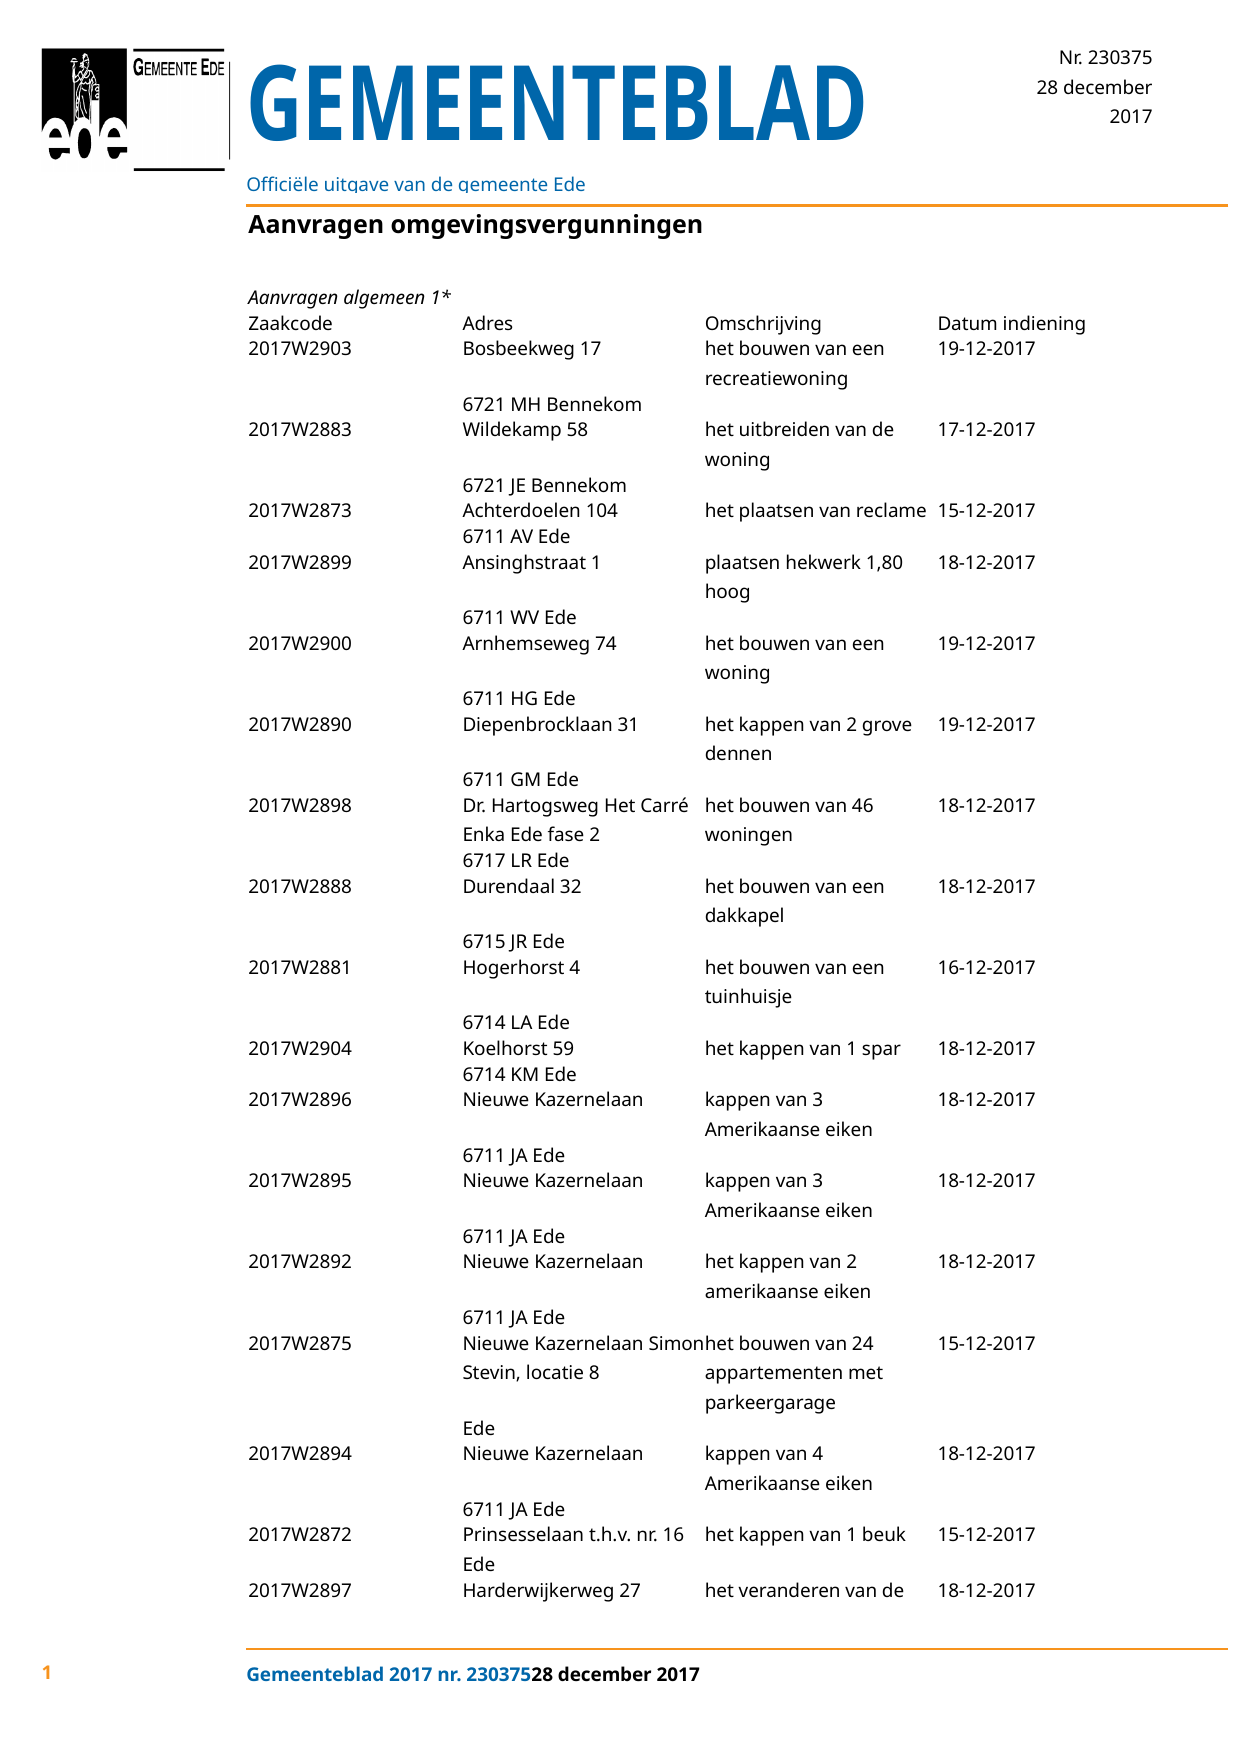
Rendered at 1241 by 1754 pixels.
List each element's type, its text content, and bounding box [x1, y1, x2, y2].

table_cell 18-12-2017 [937, 1440, 1152, 1496]
table_cell Nieuwe Kazernelaan [462, 1168, 704, 1223]
table_cell 15-12-2017 [937, 498, 1152, 523]
table_cell 18-12-2017 [937, 1035, 1152, 1061]
table_cell 6714 LA Ede [462, 1010, 704, 1035]
table_cell [248, 1010, 462, 1035]
table_cell [248, 929, 462, 954]
table_cell Dr. Hartogsweg Het Carré Enka Ede fase 2 [462, 792, 704, 847]
table_cell 2017W2898 [248, 792, 462, 847]
table_cell [248, 1304, 462, 1330]
table_cell 6717 LR Ede [462, 848, 704, 873]
table_cell het kappen van 2 grove dennen [705, 711, 937, 766]
table_cell 18-12-2017 [937, 1249, 1152, 1304]
table_cell het kappen van 1 beuk [705, 1521, 937, 1577]
table_cell Koelhorst 59 [462, 1035, 704, 1061]
table_cell 6711 JA Ede [462, 1223, 704, 1249]
table_cell Ansinghstraat 1 [462, 549, 704, 604]
table_cell [248, 1061, 462, 1087]
table_cell het uitbreiden van de woning [705, 416, 937, 472]
table_cell plaatsen hekwerk 1,80 hoog [705, 549, 937, 604]
table_header Zaakcode [248, 310, 462, 335]
table_cell [705, 685, 937, 711]
table_cell [937, 1142, 1152, 1168]
table_cell 6711 JA Ede [462, 1304, 704, 1330]
picture [41, 47, 231, 172]
table_cell 2017W2895 [248, 1168, 462, 1223]
table_cell [248, 685, 462, 711]
table_cell [248, 848, 462, 873]
table_cell 6721 MH Bennekom [462, 391, 704, 416]
table_cell het veranderen van de [705, 1577, 937, 1602]
table_cell 19-12-2017 [937, 335, 1152, 391]
table_cell Nieuwe Kazernelaan [462, 1087, 704, 1142]
table_cell 15-12-2017 [937, 1521, 1152, 1577]
table_cell [705, 604, 937, 630]
table_cell het bouwen van een woning [705, 630, 937, 685]
table_cell Arnhemseweg 74 [462, 630, 704, 685]
table_cell Prinsesselaan t.h.v. nr. 16 Ede [462, 1521, 704, 1577]
table_cell 2017W2872 [248, 1521, 462, 1577]
table_cell 2017W2873 [248, 498, 462, 523]
table_cell Ede [462, 1415, 704, 1440]
table_cell [937, 848, 1152, 873]
table_cell 6721 JE Bennekom [462, 472, 704, 497]
table_cell [248, 523, 462, 549]
table_header Datum indiening [937, 310, 1152, 335]
table_header Adres [462, 310, 704, 335]
table_cell 2017W2888 [248, 873, 462, 928]
table_cell Nieuwe Kazernelaan [462, 1440, 704, 1496]
table_cell 18-12-2017 [937, 792, 1152, 847]
table_cell [937, 929, 1152, 954]
table_cell Achterdoelen 104 [462, 498, 704, 523]
table_cell 2017W2899 [248, 549, 462, 604]
table_cell [937, 523, 1152, 549]
table_cell [248, 391, 462, 416]
table_cell 18-12-2017 [937, 873, 1152, 928]
table_cell [248, 766, 462, 792]
table_cell [705, 1304, 937, 1330]
table_cell [705, 523, 937, 549]
table_cell 17-12-2017 [937, 416, 1152, 472]
table_cell kappen van 4 Amerikaanse eiken [705, 1440, 937, 1496]
table_cell [248, 1415, 462, 1440]
table_cell 6711 JA Ede [462, 1496, 704, 1521]
table_cell 18-12-2017 [937, 549, 1152, 604]
table_cell Diepenbrocklaan 31 [462, 711, 704, 766]
table_cell het bouwen van een recreatiewoning [705, 335, 937, 391]
table_cell 6711 GM Ede [462, 766, 704, 792]
table_cell het bouwen van een tuinhuisje [705, 954, 937, 1009]
table_cell het bouwen van een dakkapel [705, 873, 937, 928]
table_cell [937, 1223, 1152, 1249]
table_cell 18-12-2017 [937, 1577, 1152, 1602]
table_cell 19-12-2017 [937, 711, 1152, 766]
table_cell [705, 929, 937, 954]
table_cell 2017W2894 [248, 1440, 462, 1496]
table_header Omschrijving [705, 310, 937, 335]
table_cell [937, 1061, 1152, 1087]
table_cell [248, 1223, 462, 1249]
table_cell 2017W2890 [248, 711, 462, 766]
table_cell [937, 766, 1152, 792]
table_cell 18-12-2017 [937, 1087, 1152, 1142]
table_cell [705, 1061, 937, 1087]
table_cell Nieuwe Kazernelaan Simon Stevin, locatie 8 [462, 1330, 704, 1415]
table_cell [248, 1142, 462, 1168]
table_cell [705, 391, 937, 416]
table_cell [937, 1496, 1152, 1521]
table_cell [705, 1415, 937, 1440]
table_cell het bouwen van 46 woningen [705, 792, 937, 847]
table_cell [248, 472, 462, 497]
table_cell Bosbeekweg 17 [462, 335, 704, 391]
table_cell 15-12-2017 [937, 1330, 1152, 1415]
table_cell Harderwijkerweg 27 [462, 1577, 704, 1602]
table_cell [705, 1142, 937, 1168]
table_cell 6715 JR Ede [462, 929, 704, 954]
table_cell [705, 848, 937, 873]
table_cell kappen van 3 Amerikaanse eiken [705, 1087, 937, 1142]
table_cell [248, 604, 462, 630]
table_cell het kappen van 2 amerikaanse eiken [705, 1249, 937, 1304]
table_cell 6711 HG Ede [462, 685, 704, 711]
table_cell 2017W2883 [248, 416, 462, 472]
table_cell Nieuwe Kazernelaan [462, 1249, 704, 1304]
table_cell het kappen van 1 spar [705, 1035, 937, 1061]
table_cell [705, 766, 937, 792]
table_cell 2017W2900 [248, 630, 462, 685]
table_cell 2017W2903 [248, 335, 462, 391]
table_cell 2017W2896 [248, 1087, 462, 1142]
table_cell 2017W2881 [248, 954, 462, 1009]
table_cell 2017W2904 [248, 1035, 462, 1061]
table_cell [248, 1496, 462, 1521]
table_cell 16-12-2017 [937, 954, 1152, 1009]
text Aanvragen omgevingsvergunningen [248, 207, 1152, 241]
table_cell [937, 604, 1152, 630]
table_cell [937, 1010, 1152, 1035]
table_cell [937, 391, 1152, 416]
table_cell 19-12-2017 [937, 630, 1152, 685]
table_cell 6711 JA Ede [462, 1142, 704, 1168]
table_cell 2017W2875 [248, 1330, 462, 1415]
text Aanvragen algemeen 1* [248, 284, 1152, 309]
table_cell [937, 1415, 1152, 1440]
table_cell Durendaal 32 [462, 873, 704, 928]
table_cell het plaatsen van reclame [705, 498, 937, 523]
table_cell 6711 WV Ede [462, 604, 704, 630]
table_cell [937, 1304, 1152, 1330]
table_cell 6714 KM Ede [462, 1061, 704, 1087]
table_cell Wildekamp 58 [462, 416, 704, 472]
table_cell 18-12-2017 [937, 1168, 1152, 1223]
table_cell 2017W2897 [248, 1577, 462, 1602]
table_cell 2017W2892 [248, 1249, 462, 1304]
table_cell [705, 1496, 937, 1521]
table_cell [937, 685, 1152, 711]
table_cell [937, 472, 1152, 497]
table_cell 6711 AV Ede [462, 523, 704, 549]
table_cell [705, 472, 937, 497]
table_cell [705, 1223, 937, 1249]
table_cell Hogerhorst 4 [462, 954, 704, 1009]
table_cell kappen van 3 Amerikaanse eiken [705, 1168, 937, 1223]
table_cell het bouwen van 24 appartementen met parkeergarage [705, 1330, 937, 1415]
table_cell [705, 1010, 937, 1035]
